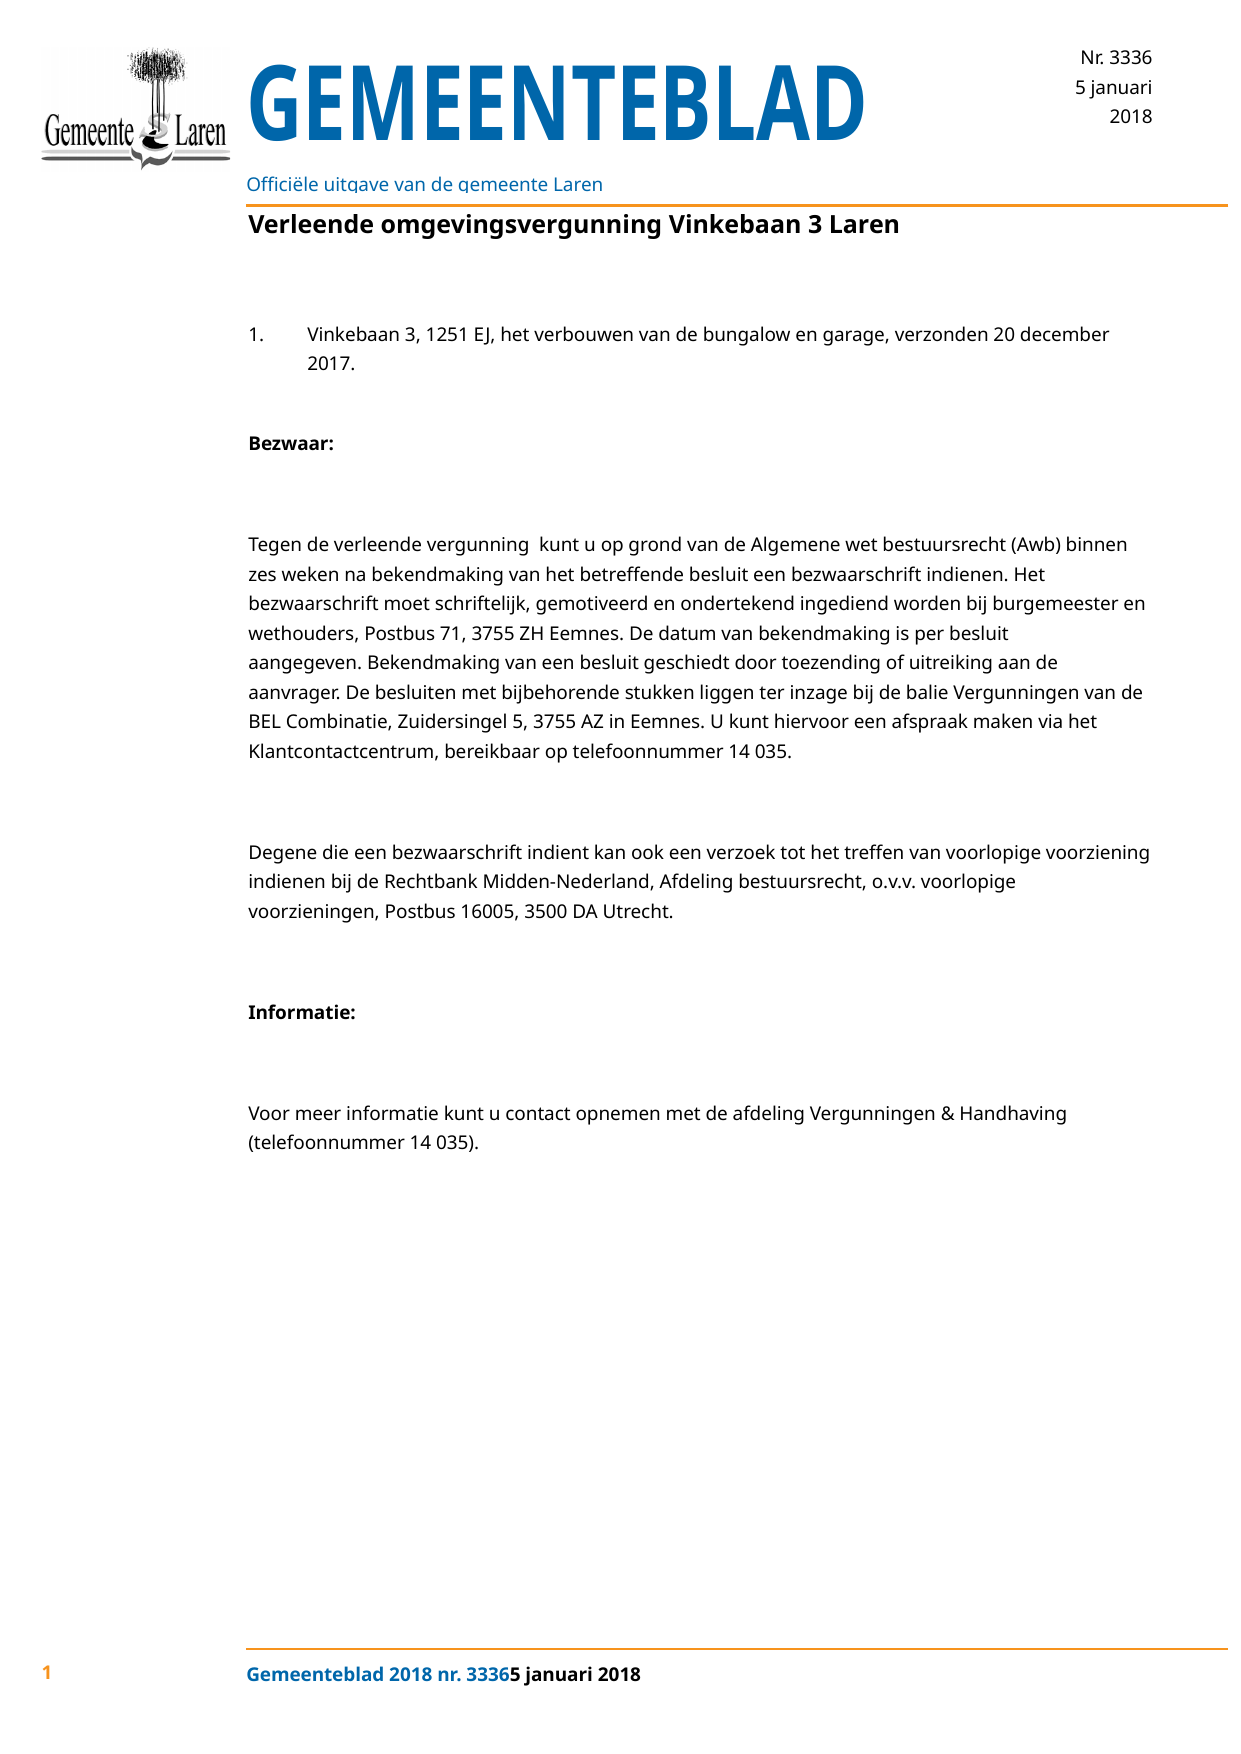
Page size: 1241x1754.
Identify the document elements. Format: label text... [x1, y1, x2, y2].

text Verleende omgevingsvergunning Vinkebaan 3 Laren [248, 207, 1152, 241]
list Vinkebaan 3, 1251 EJ, het verbouwen van de bungalow en garage, verzonden 20 december 2017. [248, 321, 1152, 376]
text Tegen de verleende vergunning kunt u op grond van de Algemene wet bestuursrecht (Awb) binnen zes weken na bekendmaking van het betreffende besluit een bezwaarschrift indienen. Het bezwaarschrift moet schriftelijk, gemotiveerd en ondertekend ingediend worden bij burgemeester en wethouders, Postbus 71, 3755 ZH Eemnes. De datum van bekendmaking is per besluit aangegeven. Bekendmaking van een besluit geschiedt door toezending of uitreiking aan de aanvrager. De besluiten met bijbehorende stukken liggen ter inzage bij de balie Vergunningen van de BEL Combinatie, Zuidersingel 5, 3755 AZ in Eemnes. U kunt hiervoor een afspraak maken via het Klantcontactcentrum, bereikbaar op telefoonnummer 14 035. [248, 531, 1152, 764]
picture [41, 47, 231, 172]
text Informatie: [248, 999, 1152, 1025]
text Bezwaar: [248, 430, 1152, 456]
text Voor meer informatie kunt u contact opnemen met de afdeling Vergunningen & Handhaving (telefoonnummer 14 035). [248, 1100, 1152, 1155]
text Degene die een bezwaarschrift indient kan ook een verzoek tot het treffen van voorlopige voorziening indienen bij de Rechtbank Midden-Nederland, Afdeling bestuursrecht, o.v.v. voorlopige voorzieningen, Postbus 16005, 3500 DA Utrecht. [248, 839, 1152, 924]
